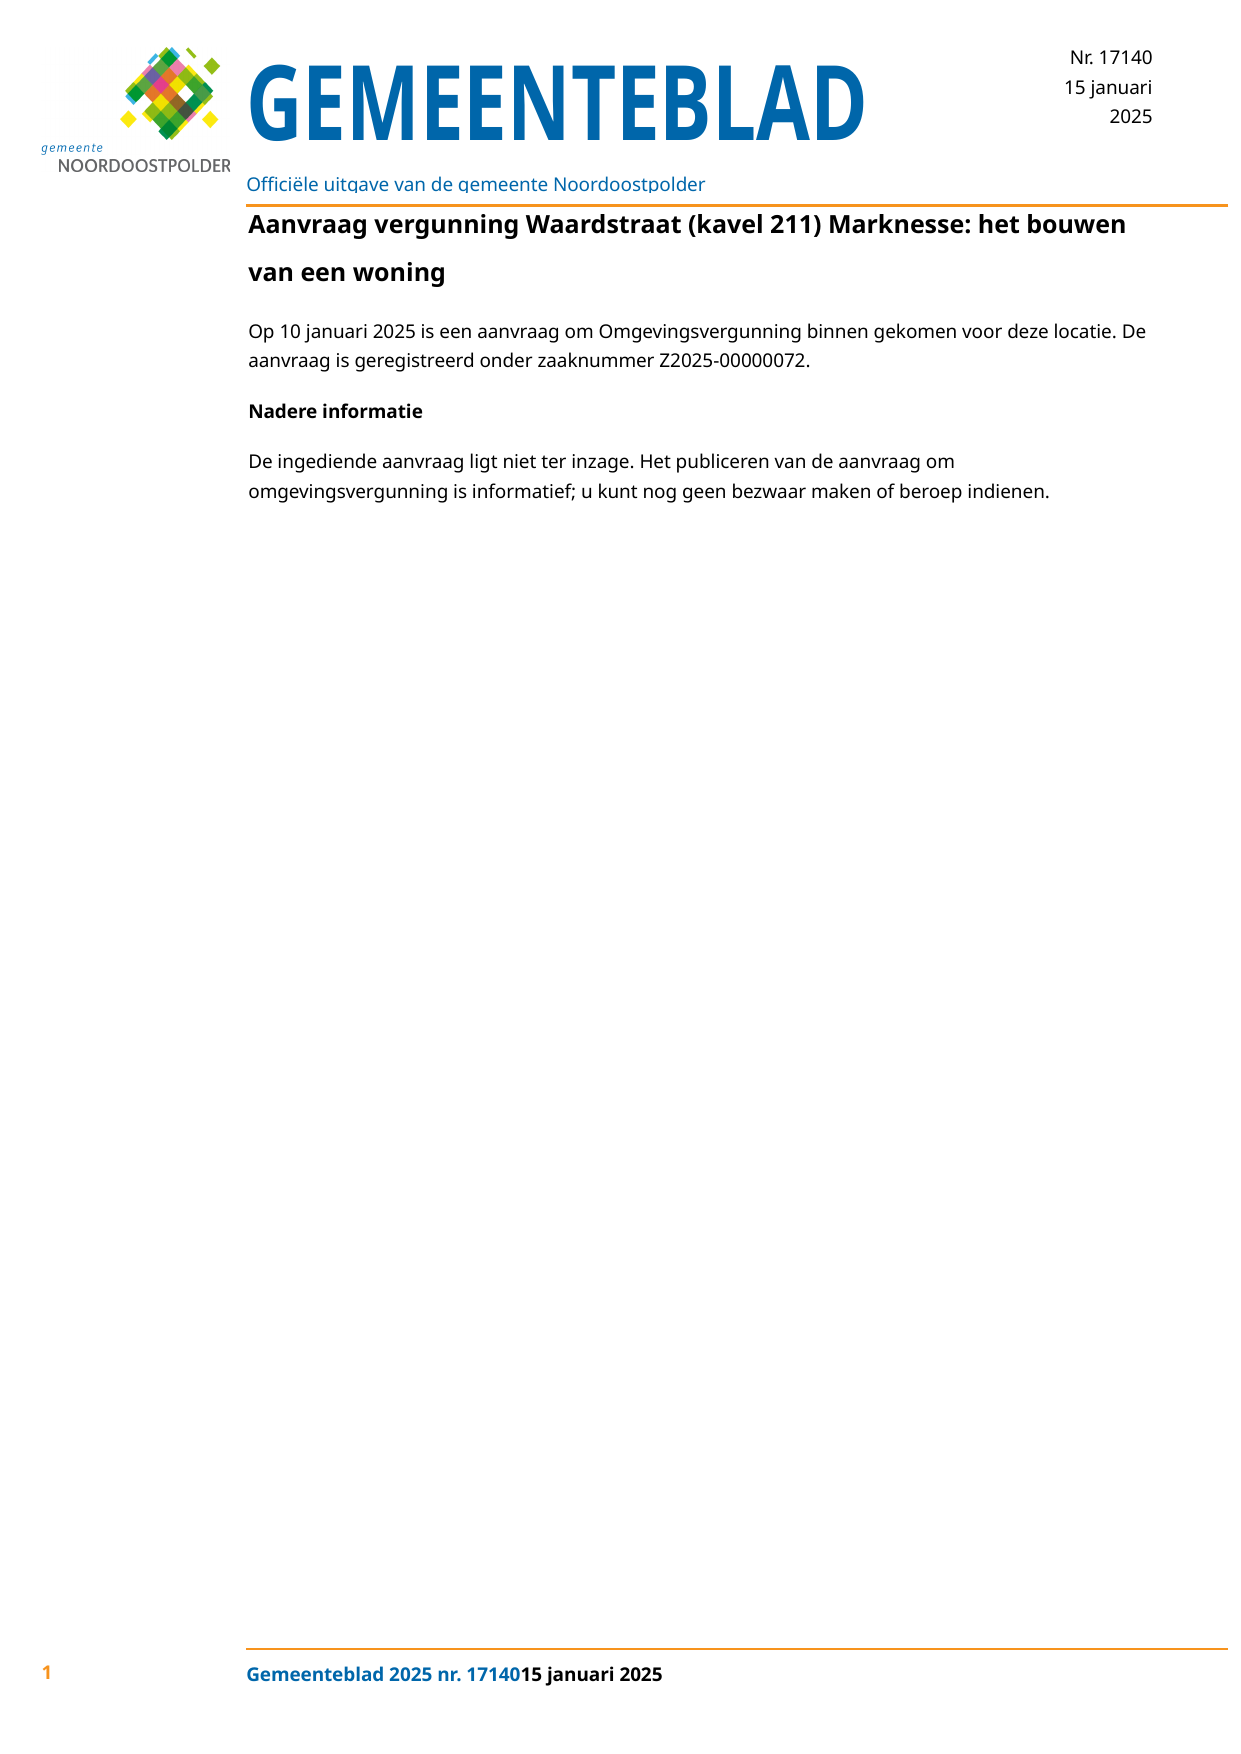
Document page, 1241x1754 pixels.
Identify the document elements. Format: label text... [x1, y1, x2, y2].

text Op 10 januari 2025 is een aanvraag om Omgevingsvergunning binnen gekomen voor deze locatie. De aanvraag is geregistreerd onder zaaknummer Z2025-00000072. [248, 318, 1152, 373]
text Nadere informatie [248, 398, 1152, 424]
text Aanvraag vergunning Waardstraat (kavel 211) Marknesse: het bouwen van een woning [248, 207, 1152, 288]
text De ingediende aanvraag ligt niet ter inzage. Het publiceren van de aanvraag om omgevingsvergunning is informatief; u kunt nog geen bezwaar maken of beroep indienen. [248, 448, 1152, 504]
picture [41, 47, 231, 172]
